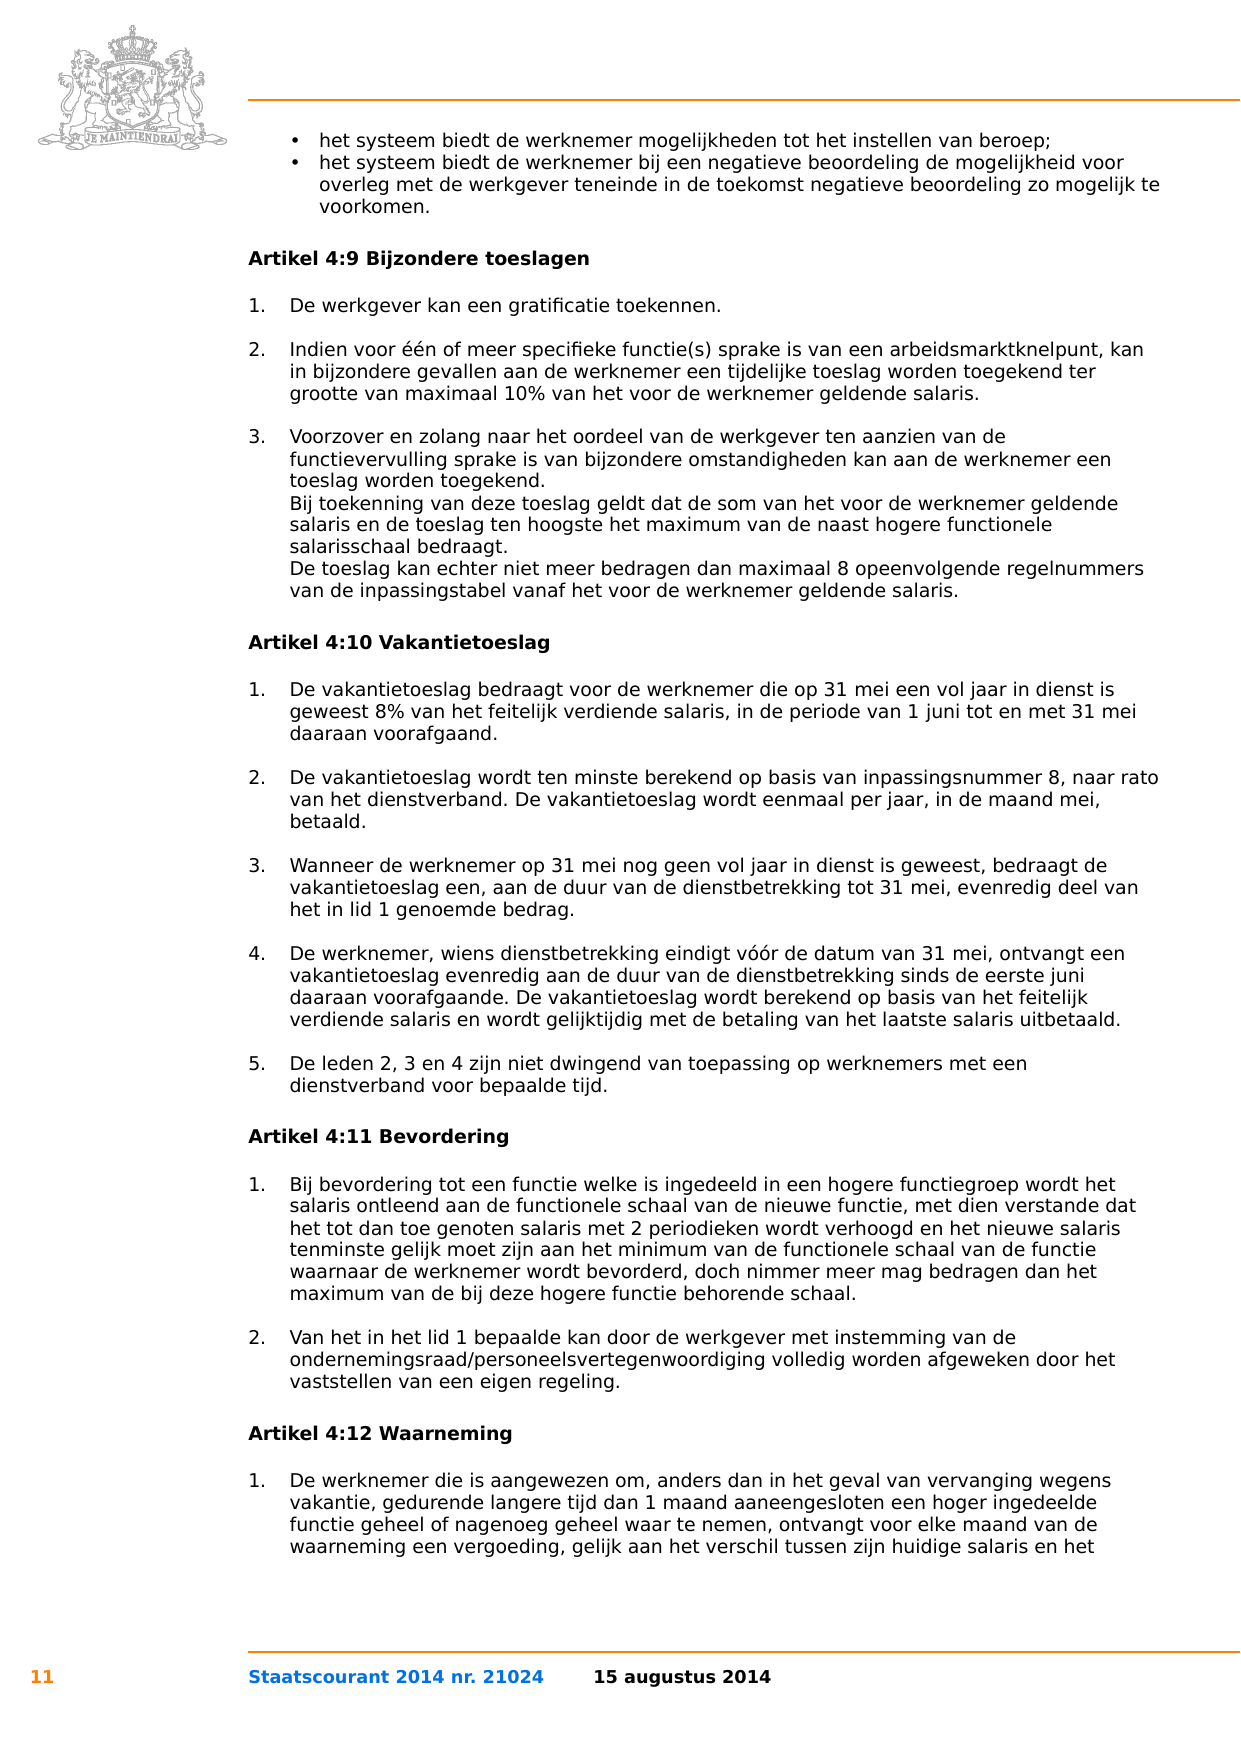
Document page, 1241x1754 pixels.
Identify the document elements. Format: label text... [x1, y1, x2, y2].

text 1. De vakantietoeslag bedraagt voor de werknemer die op 31 mei een vol jaar in dienst is geweest 8% van het feitelijk verdiende salaris, in de periode van 1 juni tot en met 31 mei daaraan voorafgaand. [248, 679, 1163, 745]
text 2. Indien voor één of meer specifieke functie(s) sprake is van een arbeidsmarktknelpunt, kan in bijzondere gevallen aan de werknemer een tijdelijke toeslag worden toegekend ter grootte van maximaal 10% van het voor de werknemer geldende salaris. [248, 339, 1163, 404]
text • het systeem biedt de werknemer mogelijkheden tot het instellen van beroep; [289, 130, 1163, 152]
picture [38, 25, 227, 150]
text 2. De vakantietoeslag wordt ten minste berekend op basis van inpassingsnummer 8, naar rato van het dienstverband. De vakantietoeslag wordt eenmaal per jaar, in de maand mei, betaald. [248, 767, 1163, 833]
text 3. Wanneer de werknemer op 31 mei nog geen vol jaar in dienst is geweest, bedraagt de vakantietoeslag een, aan de duur van de dienstbetrekking tot 31 mei, evenredig deel van het in lid 1 genoemde bedrag. [248, 855, 1163, 921]
text 4. De werknemer, wiens dienstbetrekking eindigt vóór de datum van 31 mei, ontvangt een vakantietoeslag evenredig aan de duur van de dienstbetrekking sinds de eerste juni daaraan voorafgaande. De vakantietoeslag wordt berekend op basis van het feitelijk verdiende salaris en wordt gelijktijdig met de betaling van het laatste salaris uitbetaald. [248, 943, 1163, 1031]
text 3. Voorzover en zolang naar het oordeel van de werkgever ten aanzien van de functievervulling sprake is van bijzondere omstandigheden kan aan de werknemer een toeslag worden toegekend. [248, 426, 1163, 492]
text De toeslag kan echter niet meer bedragen dan maximaal 8 opeenvolgende regelnummers van de inpassingstabel vanaf het voor de werknemer geldende salaris. [289, 558, 1163, 602]
text • het systeem biedt de werknemer bij een negatieve beoordeling de mogelijkheid voor overleg met de werkgever teneinde in de toekomst negatieve beoordeling zo mogelijk te voorkomen. [289, 152, 1163, 218]
text 1. Bij bevordering tot een functie welke is ingedeeld in een hogere functiegroep wordt het salaris ontleend aan de functionele schaal van de nieuwe functie, met dien verstande dat het tot dan toe genoten salaris met 2 periodieken wordt verhoogd en het nieuwe salaris tenminste gelijk moet zijn aan het minimum van de functionele schaal van de functie waarnaar de werknemer wordt bevorderd, doch nimmer meer mag bedragen dan het maximum van de bij deze hogere functie behorende schaal. [248, 1173, 1163, 1305]
text 1. De werknemer die is aangewezen om, anders dan in het geval van vervanging wegens vakantie, gedurende langere tijd dan 1 maand aaneengesloten een hoger ingedeelde functie geheel of nagenoeg geheel waar te nemen, ontvangt voor elke maand van de waarneming een vergoeding, gelijk aan het verschil tussen zijn huidige salaris en het [248, 1470, 1163, 1558]
subtitle Artikel 4:10 Vakantietoeslag [248, 632, 1163, 654]
text 5. De leden 2, 3 en 4 zijn niet dwingend van toepassing op werknemers met een dienstverband voor bepaalde tijd. [248, 1052, 1163, 1096]
subtitle Artikel 4:9 Bijzondere toeslagen [248, 248, 1163, 270]
subtitle Artikel 4:11 Bevordering [248, 1126, 1163, 1148]
text Bij toekenning van deze toeslag geldt dat de som van het voor de werknemer geldende salaris en de toeslag ten hoogste het maximum van de naast hogere functionele salarisschaal bedraagt. [289, 492, 1163, 558]
subtitle Artikel 4:12 Waarneming [248, 1423, 1163, 1445]
text 1. De werkgever kan een gratificatie toekennen. [248, 295, 1163, 317]
text 2. Van het in het lid 1 bepaalde kan door de werkgever met instemming van de ondernemingsraad/personeelsvertegenwoordiging volledig worden afgeweken door het vaststellen van een eigen regeling. [248, 1327, 1163, 1393]
